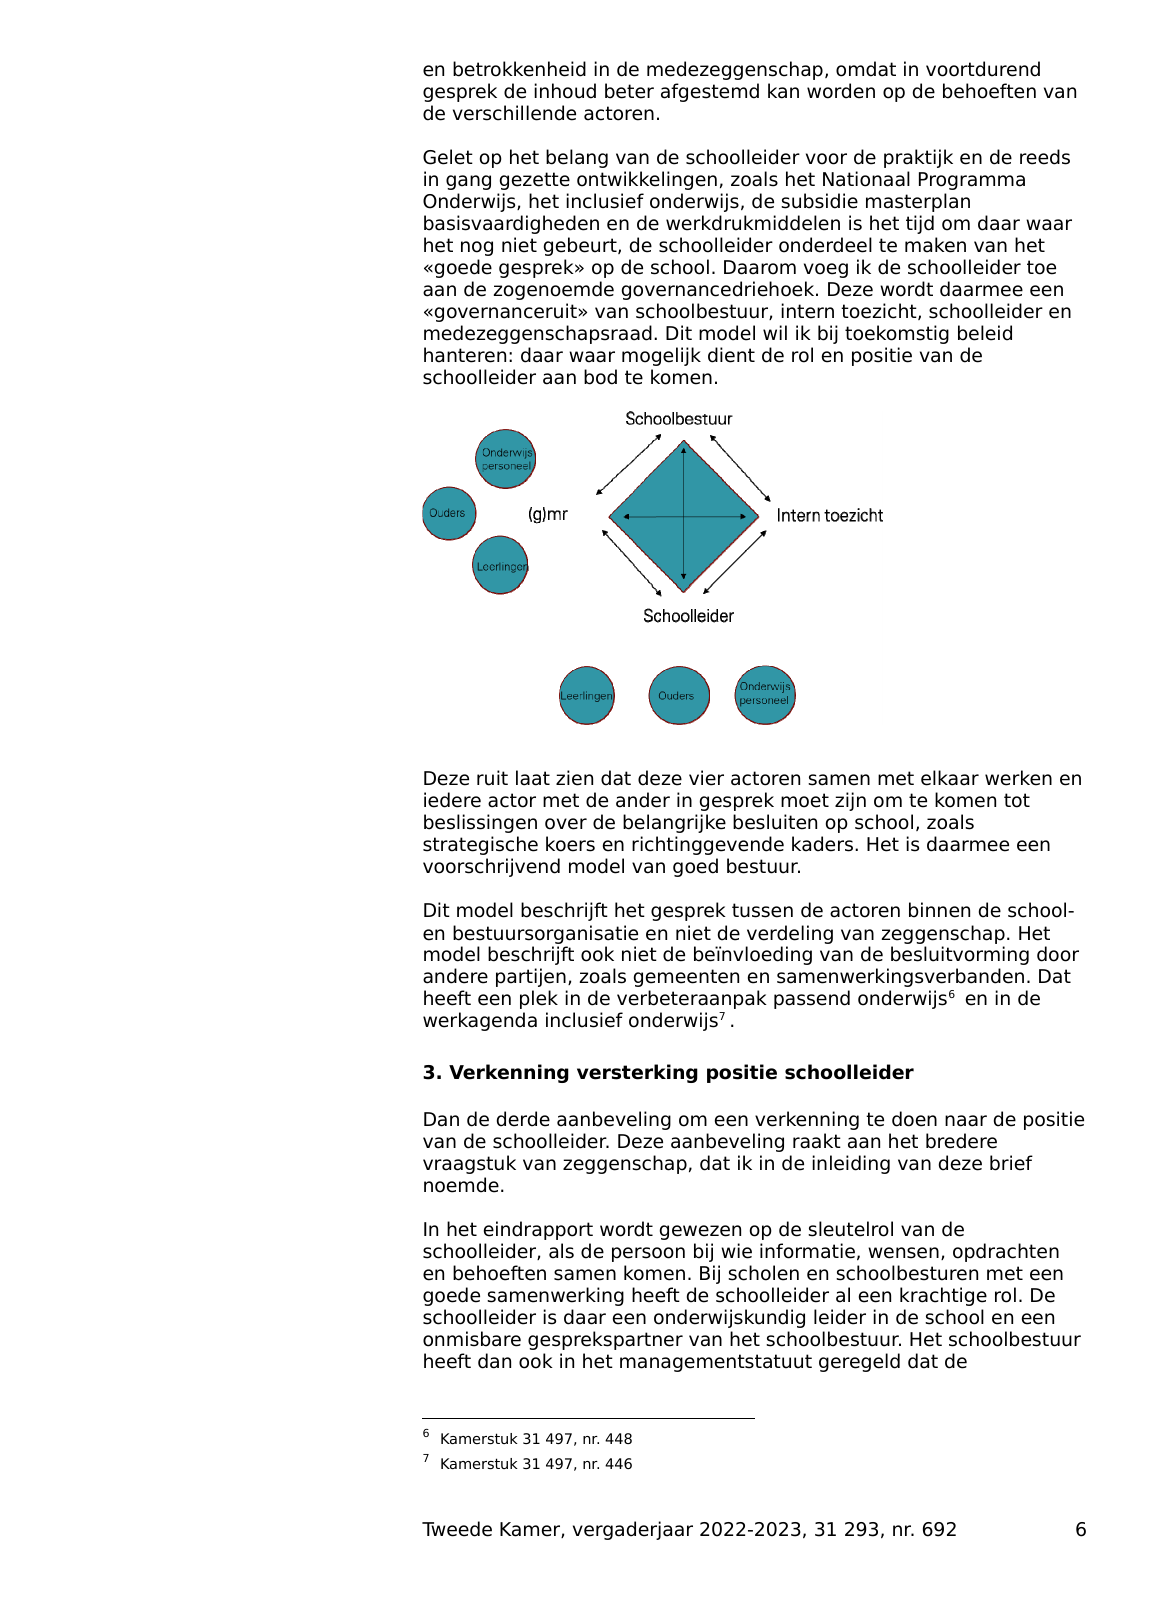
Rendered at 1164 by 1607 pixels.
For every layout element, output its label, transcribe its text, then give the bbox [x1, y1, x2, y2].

text en betrokkenheid in de medezeggenschap, omdat in voortdurend gesprek de inhoud beter afgestemd kan worden op de behoeften van de verschillende actoren. [422, 59, 1087, 125]
text Kamerstuk 31 497, nr. 448 [422, 1427, 1087, 1449]
text Dan de derde aanbeveling om een verkenning te doen naar de positie van de schoolleider. Deze aanbeveling raakt aan het bredere vraagstuk van zeggenschap, dat ik in de inleiding van deze brief noemde. [422, 1109, 1087, 1197]
text Kamerstuk 31 497, nr. 446 [422, 1452, 1087, 1474]
subtitle 3. Verkenning versterking positie schoolleider [422, 1062, 1087, 1084]
text Deze ruit laat zien dat deze vier actoren samen met elkaar werken en iedere actor met de ander in gesprek moet zijn om te komen tot beslissingen over de belangrijke besluiten op school, zoals strategische koers en richtinggevende kaders. Het is daarmee een voorschrijvend model van goed bestuur. [422, 768, 1087, 878]
picture [422, 411, 883, 725]
text Dit model beschrijft het gesprek tussen de actoren binnen de school- en bestuursorganisatie en niet de verdeling van zeggenschap. Het model beschrijft ook niet de beïnvloeding van de besluitvorming door andere partijen, zoals gemeenten en samenwerkingsverbanden. Dat heeft een plek in de verbeteraanpak passend onderwijs en in de werkagenda inclusief onderwijs. [422, 900, 1087, 1032]
text Gelet op het belang van de schoolleider voor de praktijk en de reeds in gang gezette ontwikkelingen, zoals het Nationaal Programma Onderwijs, het inclusief onderwijs, de subsidie masterplan basisvaardigheden en de werkdrukmiddelen is het tijd om daar waar het nog niet gebeurt, de schoolleider onderdeel te maken van het «goede gesprek» op de school. Daarom voeg ik de schoolleider toe aan de zogenoemde governancedriehoek. Deze wordt daarmee een «governanceruit» van schoolbestuur, intern toezicht, schoolleider en medezeggenschapsraad. Dit model wil ik bij toekomstig beleid hanteren: daar waar mogelijk dient de rol en positie van de schoolleider aan bod te komen. [422, 147, 1087, 389]
text In het eindrapport wordt gewezen op de sleutelrol van de schoolleider, als de persoon bij wie informatie, wensen, opdrachten en behoeften samen komen. Bij scholen en schoolbesturen met een goede samenwerking heeft de schoolleider al een krachtige rol. De schoolleider is daar een onderwijskundig leider in de school en een onmisbare gesprekspartner van het schoolbestuur. Het schoolbestuur heeft dan ook in het managementstatuut geregeld dat de [422, 1219, 1087, 1373]
